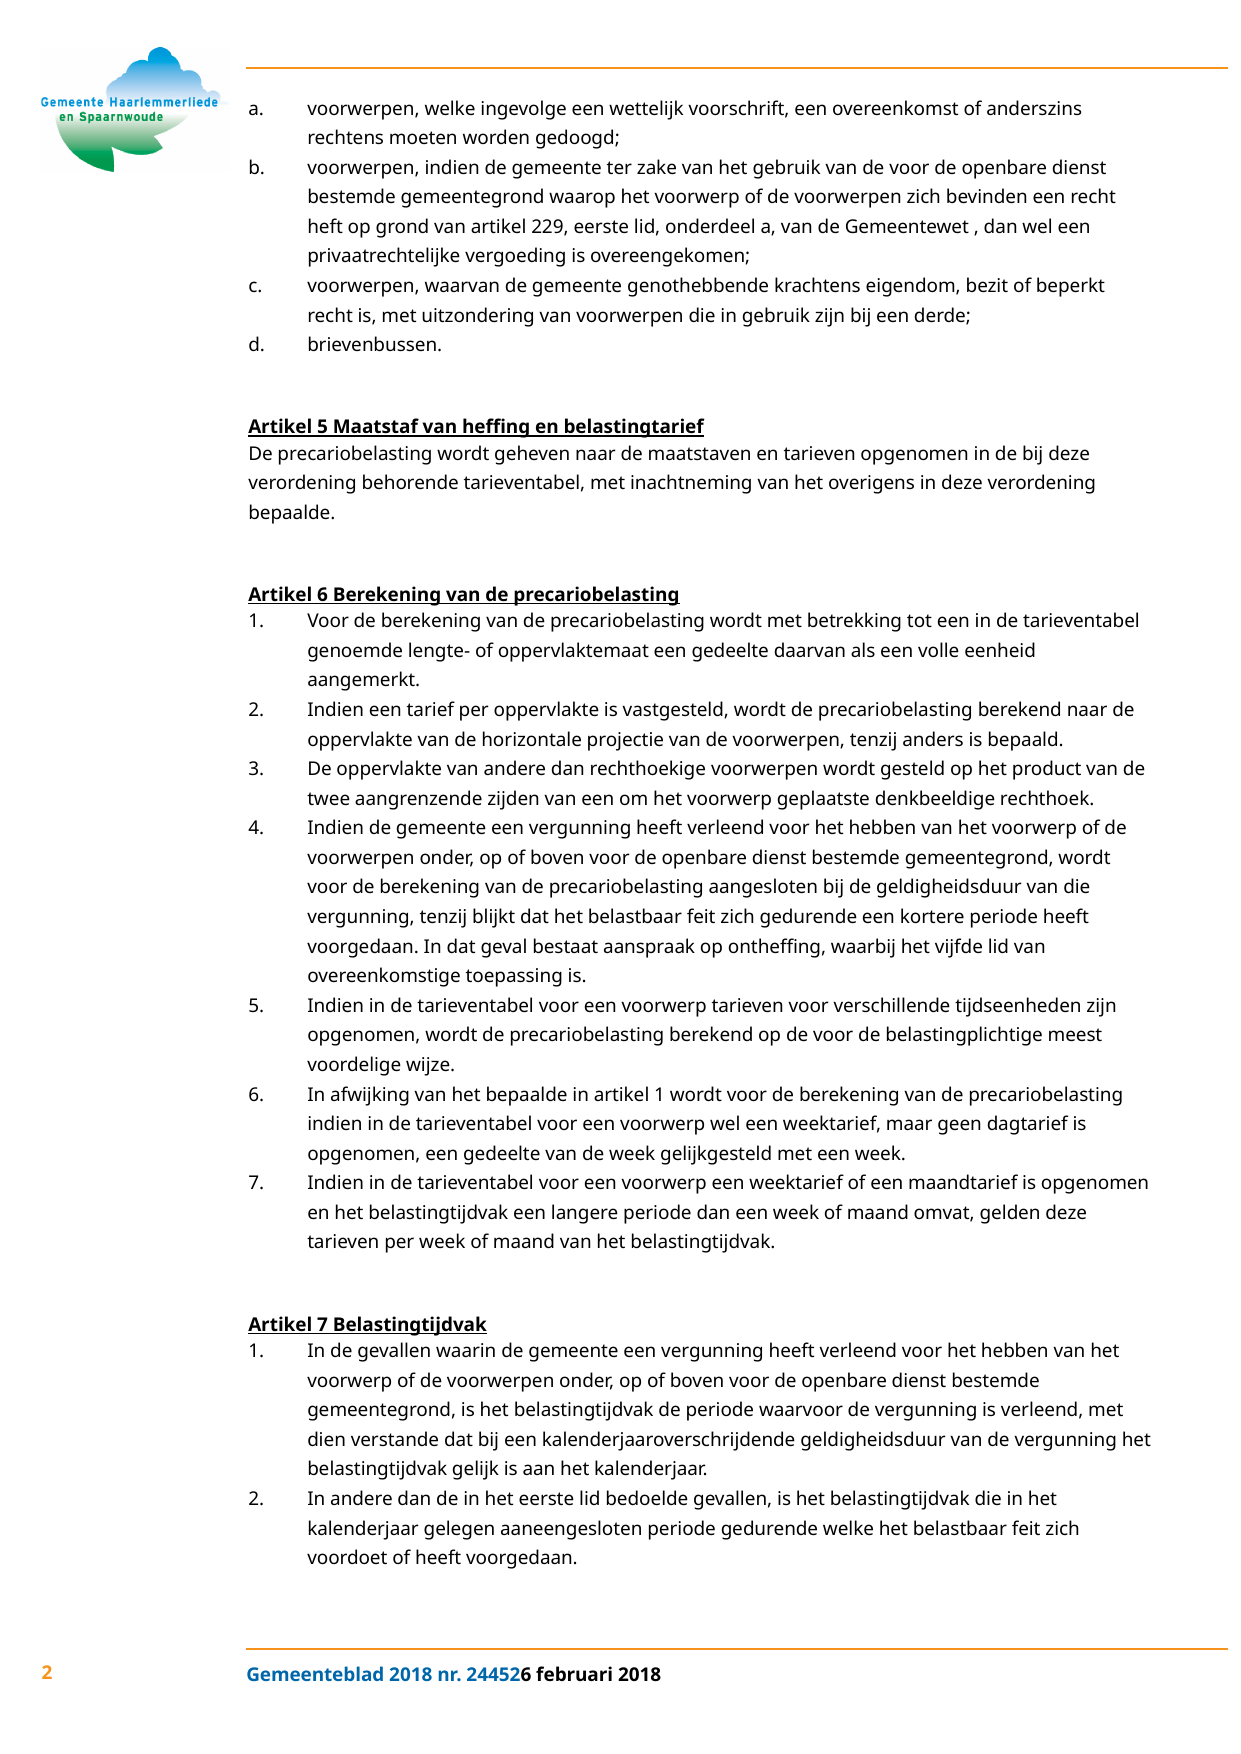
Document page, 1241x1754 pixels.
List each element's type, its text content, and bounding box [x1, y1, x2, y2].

text Artikel 7 Belastingtijdvak [248, 1309, 1152, 1337]
list brievenbussen. [248, 331, 1152, 357]
text Artikel 5 Maatstaf van heffing en belastingtarief [248, 411, 1152, 440]
list Indien een tarief per oppervlakte is vastgesteld, wordt de precariobelasting berekend naar de oppervlakte van de horizontale projectie van de voorwerpen, tenzij anders is bepaald. [248, 696, 1152, 752]
list In de gevallen waarin de gemeente een vergunning heeft verleend voor het hebben van het voorwerp of de voorwerpen onder, op of boven voor de openbare dienst bestemde gemeentegrond, is het belastingtijdvak de periode waarvoor de vergunning is verleend, met dien verstande dat bij een kalenderjaaroverschrijdende geldigheidsduur van de vergunning het belastingtijdvak gelijk is aan het kalenderjaar. [248, 1337, 1152, 1481]
picture [41, 47, 231, 172]
text Artikel 6 Berekening van de precariobelasting [248, 579, 1152, 607]
text De precariobelasting wordt geheven naar de maatstaven en tarieven opgenomen in de bij deze verordening behorende tarieventabel, met inachtneming van het overigens in deze verordening bepaalde. [248, 440, 1152, 525]
list voorwerpen, welke ingevolge een wettelijk voorschrift, een overeenkomst of anderszins rechtens moeten worden gedoogd; [248, 95, 1152, 150]
list Indien in de tarieventabel voor een voorwerp een weektarief of een maandtarief is opgenomen en het belastingtijdvak een langere periode dan een week of maand omvat, gelden deze tarieven per week of maand van het belastingtijdvak. [248, 1169, 1152, 1254]
list Indien in de tarieventabel voor een voorwerp tarieven voor verschillende tijdseenheden zijn opgenomen, wordt de precariobelasting berekend op de voor de belastingplichtige meest voordelige wijze. [248, 992, 1152, 1077]
list In andere dan de in het eerste lid bedoelde gevallen, is het belastingtijdvak die in het kalenderjaar gelegen aaneengesloten periode gedurende welke het belastbaar feit zich voordoet of heeft voorgedaan. [248, 1485, 1152, 1570]
list voorwerpen, waarvan de gemeente genothebbende krachtens eigendom, bezit of beperkt recht is, met uitzondering van voorwerpen die in gebruik zijn bij een derde; [248, 272, 1152, 328]
list De oppervlakte van andere dan rechthoekige voorwerpen wordt gesteld op het product van de twee aangrenzende zijden van een om het voorwerp geplaatste denkbeeldige rechthoek. [248, 755, 1152, 811]
list Voor de berekening van de precariobelasting wordt met betrekking tot een in de tarieventabel genoemde lengte- of oppervlaktemaat een gedeelte daarvan als een volle eenheid aangemerkt. [248, 607, 1152, 692]
list In afwijking van het bepaalde in artikel 1 wordt voor de berekening van de precariobelasting indien in de tarieventabel voor een voorwerp wel een weektarief, maar geen dagtarief is opgenomen, een gedeelte van de week gelijkgesteld met een week. [248, 1081, 1152, 1166]
list voorwerpen, indien de gemeente ter zake van het gebruik van de voor de openbare dienst bestemde gemeentegrond waarop het voorwerp of de voorwerpen zich bevinden een recht heft op grond van artikel 229, eerste lid, onderdeel a, van de Gemeentewet , dan wel een privaatrechtelijke vergoeding is overeengekomen; [248, 154, 1152, 268]
list Indien de gemeente een vergunning heeft verleend voor het hebben van het voorwerp of de voorwerpen onder, op of boven voor de openbare dienst bestemde gemeentegrond, wordt voor de berekening van de precariobelasting aangesloten bij de geldigheidsduur van die vergunning, tenzij blijkt dat het belastbaar feit zich gedurende een kortere periode heeft voorgedaan. In dat geval bestaat aanspraak op ontheffing, waarbij het vijfde lid van overeenkomstige toepassing is. [248, 814, 1152, 988]
